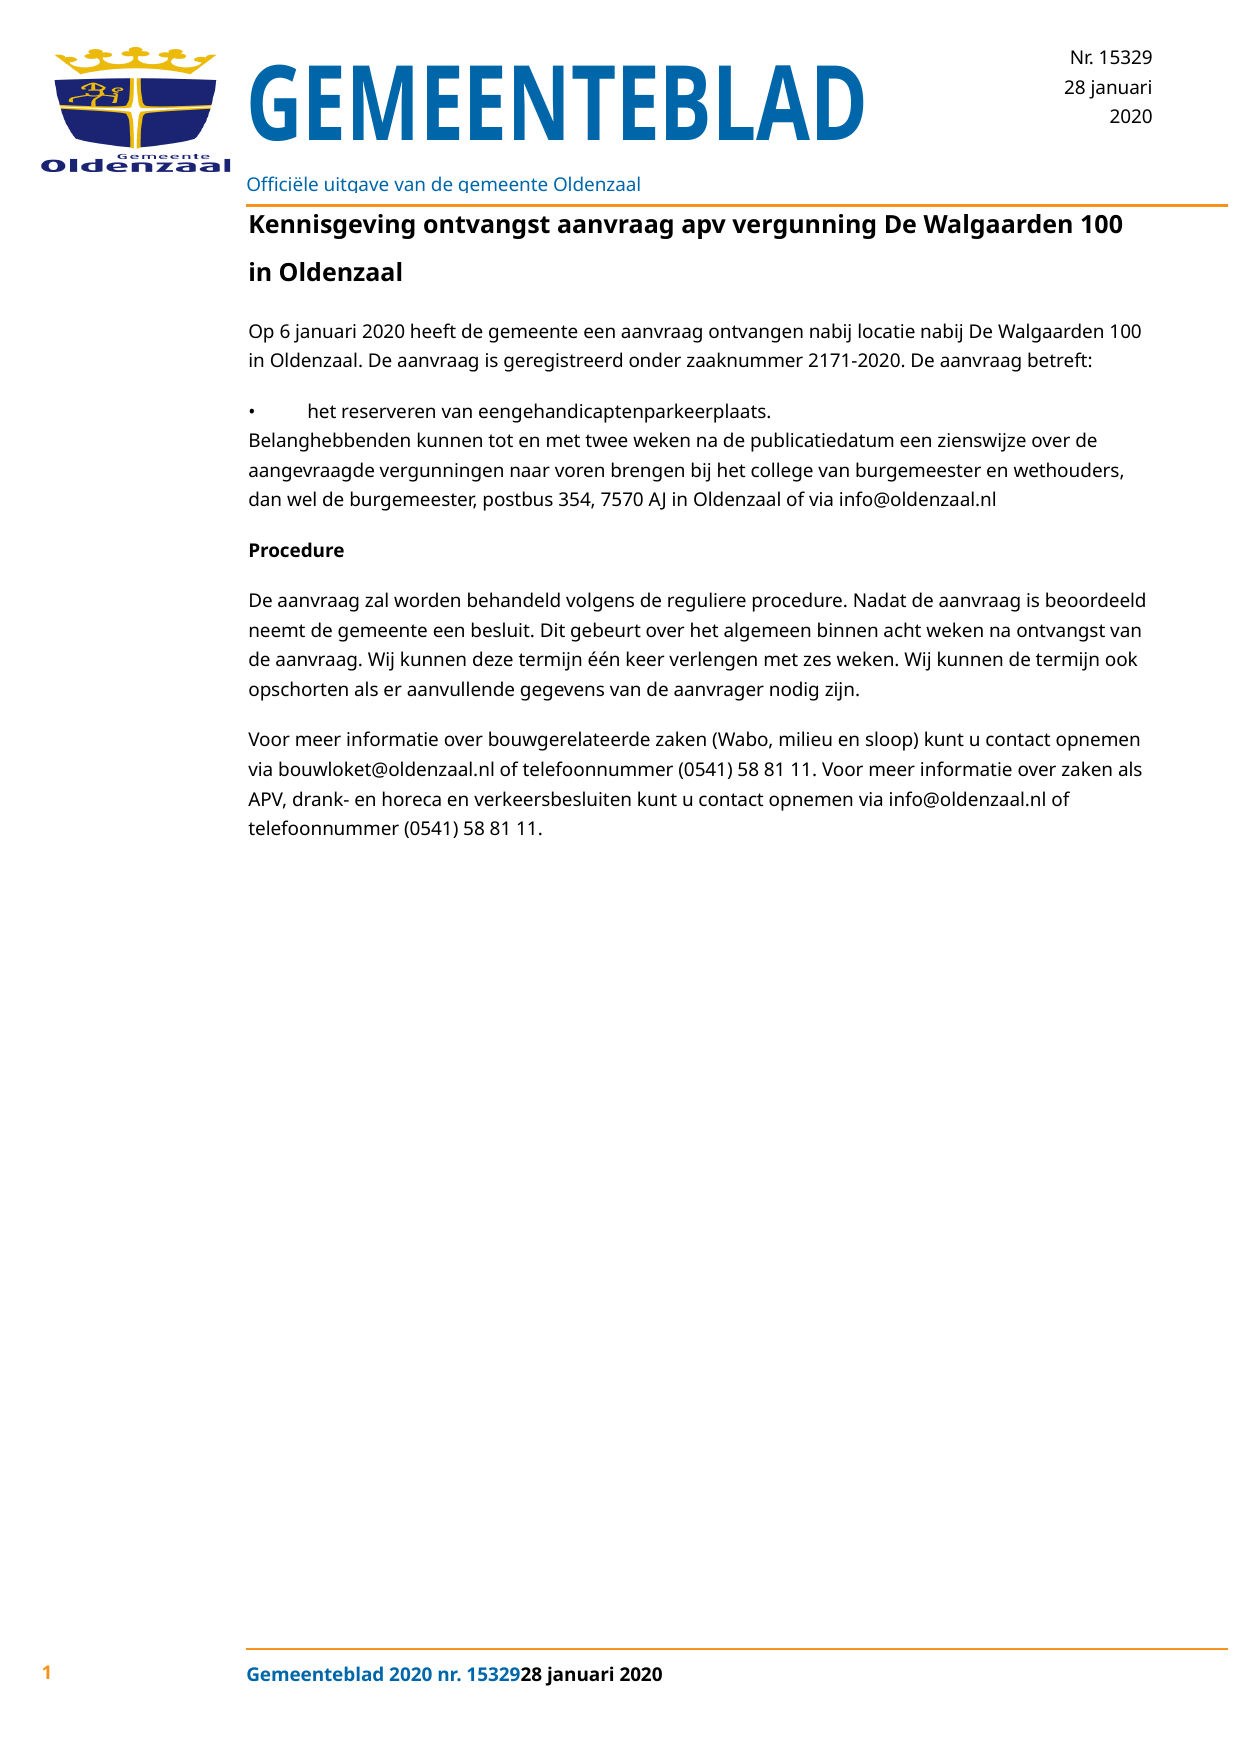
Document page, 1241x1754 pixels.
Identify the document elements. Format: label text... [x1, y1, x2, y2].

text Procedure [248, 537, 1152, 563]
text De aanvraag zal worden behandeld volgens de reguliere procedure. Nadat de aanvraag is beoordeeld neemt de gemeente een besluit. Dit gebeurt over het algemeen binnen acht weken na ontvangst van de aanvraag. Wij kunnen deze termijn één keer verlengen met zes weken. Wij kunnen de termijn ook opschorten als er aanvullende gegevens van de aanvrager nodig zijn. [248, 587, 1152, 702]
text Belanghebbenden kunnen tot en met twee weken na de publicatiedatum een zienswijze over de aangevraagde vergunningen naar voren brengen bij het college van burgemeester en wethouders, dan wel de burgemeester, postbus 354, 7570 AJ in Oldenzaal of via info@oldenzaal.nl [248, 427, 1152, 512]
list het reserveren van eengehandicaptenparkeerplaats. [248, 398, 1152, 424]
text Kennisgeving ontvangst aanvraag apv vergunning De Walgaarden 100 in Oldenzaal [248, 207, 1152, 288]
text Voor meer informatie over bouwgerelateerde zaken (Wabo, milieu en sloop) kunt u contact opnemen via bouwloket@oldenzaal.nl of telefoonnummer (0541) 58 81 11. Voor meer informatie over zaken als APV, drank- en horeca en verkeersbesluiten kunt u contact opnemen via info@oldenzaal.nl of telefoonnummer (0541) 58 81 11. [248, 727, 1152, 841]
picture [41, 47, 231, 172]
text Op 6 januari 2020 heeft de gemeente een aanvraag ontvangen nabij locatie nabij De Walgaarden 100 in Oldenzaal. De aanvraag is geregistreerd onder zaaknummer 2171-2020. De aanvraag betreft: [248, 318, 1152, 373]
